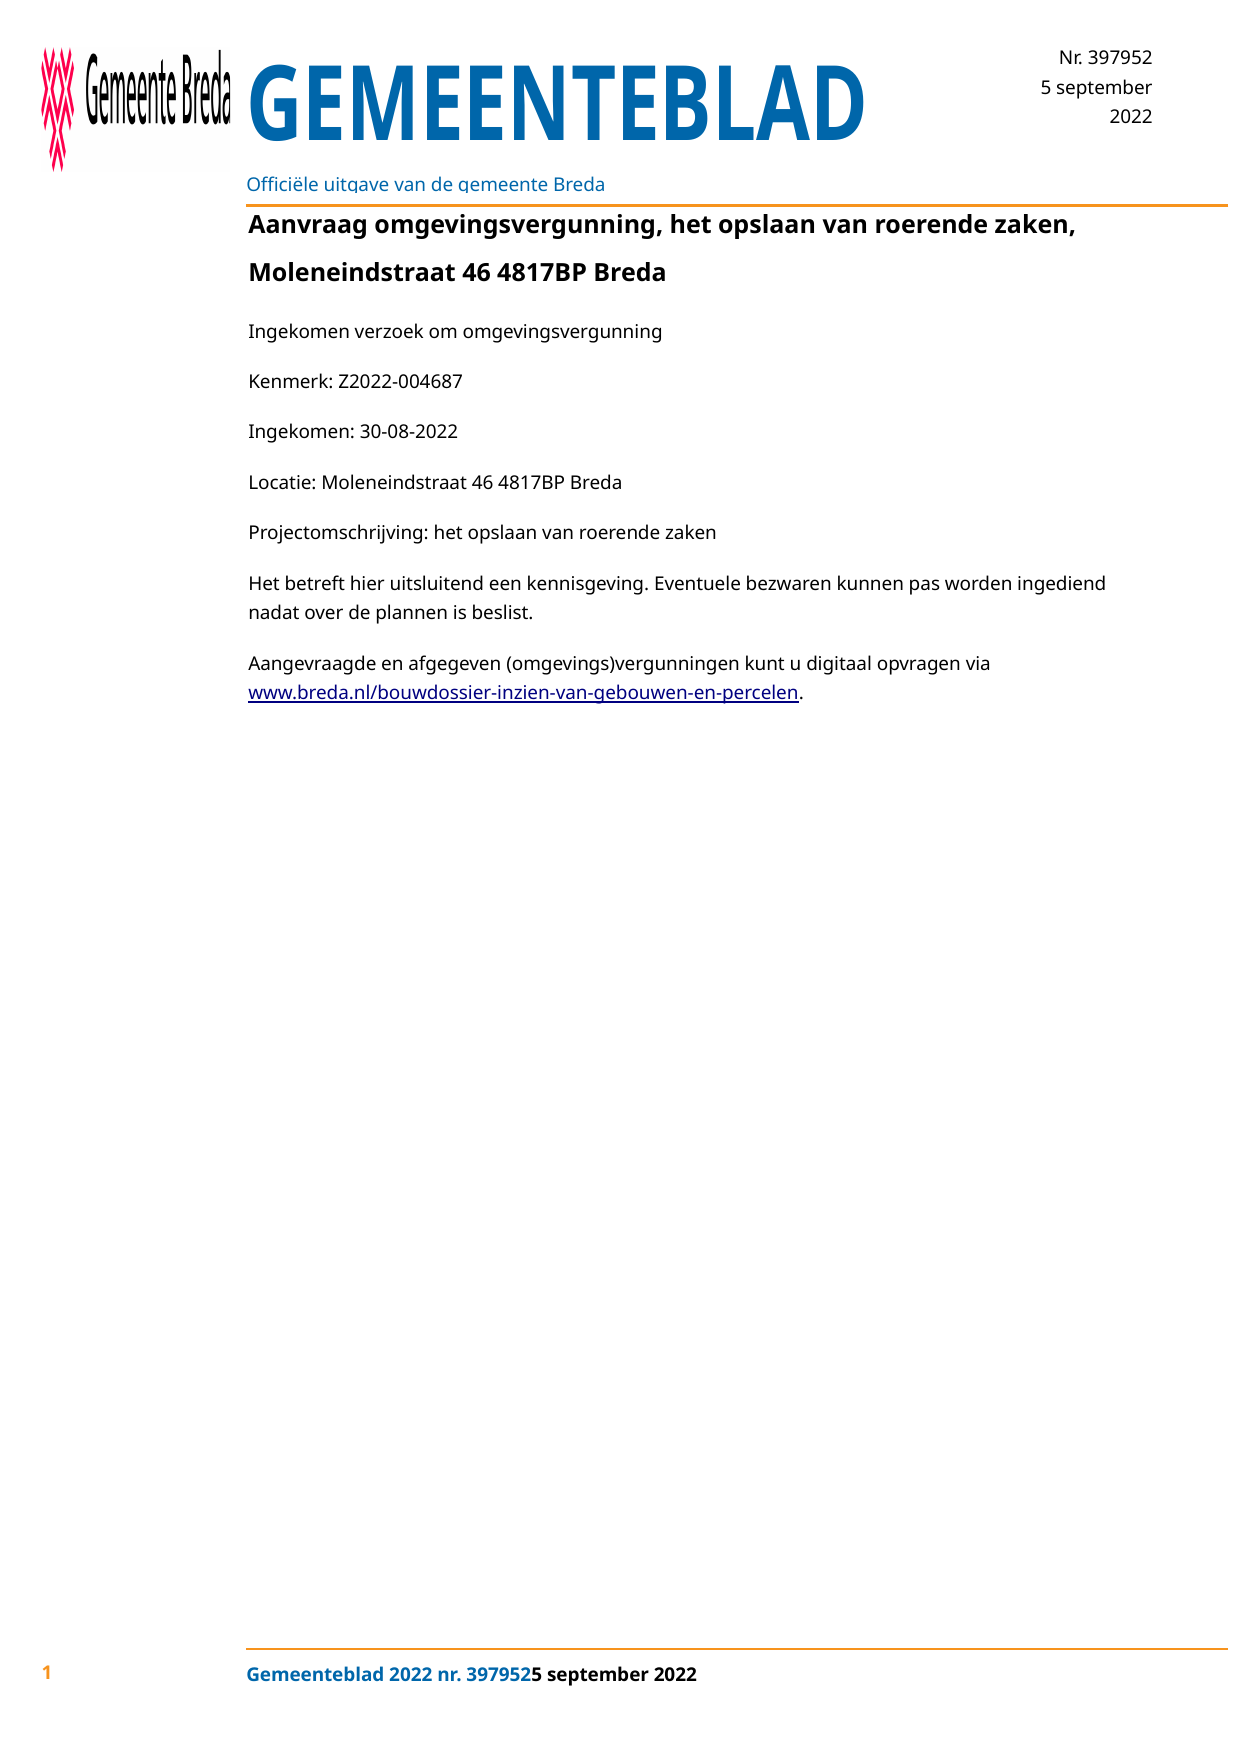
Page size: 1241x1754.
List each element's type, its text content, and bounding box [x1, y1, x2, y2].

text Projectomschrijving: het opslaan van roerende zaken [248, 519, 1152, 545]
text Locatie: Moleneindstraat 46 4817BP Breda [248, 469, 1152, 495]
text Het betreft hier uitsluitend een kennisgeving. Eventuele bezwaren kunnen pas worden ingediend nadat over de plannen is beslist. [248, 570, 1152, 625]
text Ingekomen verzoek om omgevingsvergunning [248, 318, 1152, 344]
picture [41, 47, 231, 172]
text Aanvraag omgevingsvergunning, het opslaan van roerende zaken, Moleneindstraat 46 4817BP Breda [248, 207, 1152, 288]
text Ingekomen: 30-08-2022 [248, 419, 1152, 444]
text Kenmerk: Z2022-004687 [248, 368, 1152, 394]
text Aangevraagde en afgegeven (omgevings)vergunningen kunt u digitaal opvragen via www.breda.nl/bouwdossier-inzien-van-gebouwen-en-percelen. [248, 650, 1152, 705]
